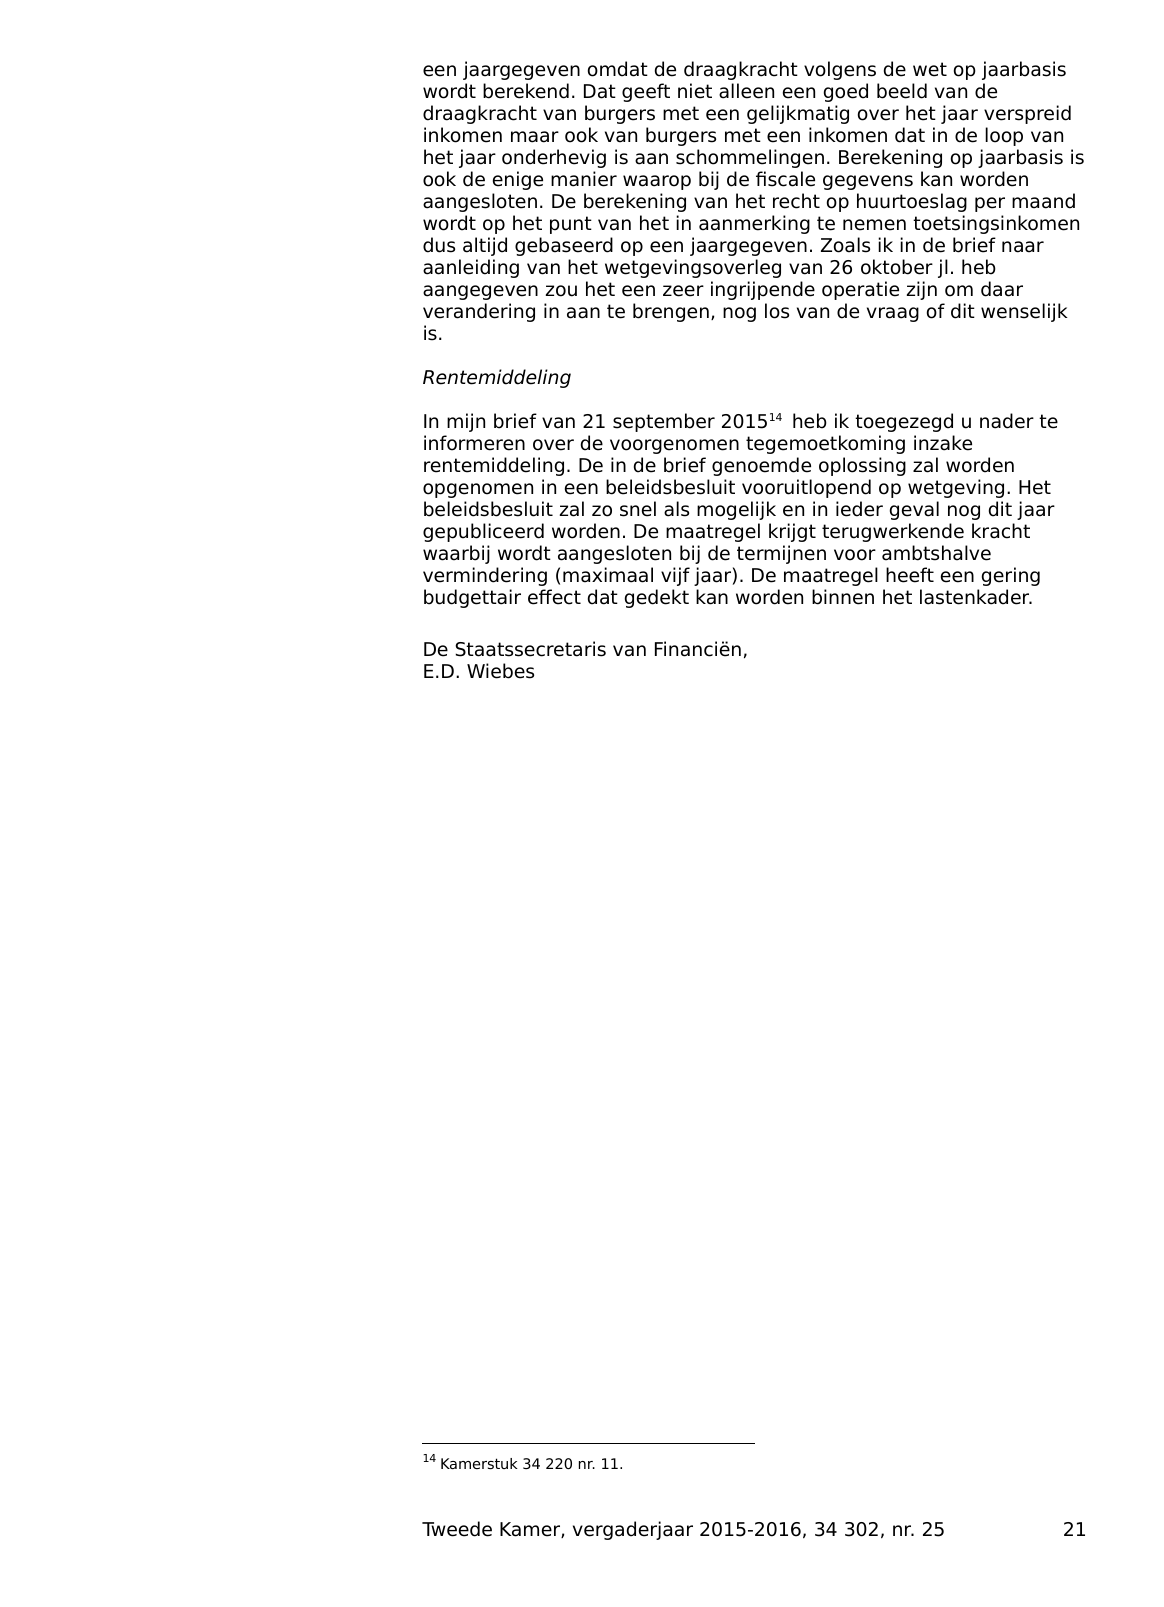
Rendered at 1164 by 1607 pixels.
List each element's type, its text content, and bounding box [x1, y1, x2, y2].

text Kamerstuk 34 220 nr. 11. [422, 1452, 1087, 1474]
text In mijn brief van 21 september 2015 heb ik toegezegd u nader te informeren over de voorgenomen tegemoetkoming inzake rentemiddeling. De in de brief genoemde oplossing zal worden opgenomen in een beleidsbesluit vooruitlopend op wetgeving. Het beleidsbesluit zal zo snel als mogelijk en in ieder geval nog dit jaar gepubliceerd worden. De maatregel krijgt terugwerkende kracht waarbij wordt aangesloten bij de termijnen voor ambtshalve vermindering (maximaal vijf jaar). De maatregel heeft een gering budgettair effect dat gedekt kan worden binnen het lastenkader. [422, 411, 1087, 609]
text De Staatssecretaris van Financiën, E.D. Wiebes [422, 639, 1087, 683]
text een jaargegeven omdat de draagkracht volgens de wet op jaarbasis wordt berekend. Dat geeft niet alleen een goed beeld van de draagkracht van burgers met een gelijkmatig over het jaar verspreid inkomen maar ook van burgers met een inkomen dat in de loop van het jaar onderhevig is aan schommelingen. Berekening op jaarbasis is ook de enige manier waarop bij de fiscale gegevens kan worden aangesloten. De berekening van het recht op huurtoeslag per maand wordt op het punt van het in aanmerking te nemen toetsingsinkomen dus altijd gebaseerd op een jaargegeven. Zoals ik in de brief naar aanleiding van het wetgevingsoverleg van 26 oktober jl. heb aangegeven zou het een zeer ingrijpende operatie zijn om daar verandering in aan te brengen, nog los van de vraag of dit wenselijk is. [422, 59, 1087, 345]
subtitle Rentemiddeling [422, 367, 1087, 389]
